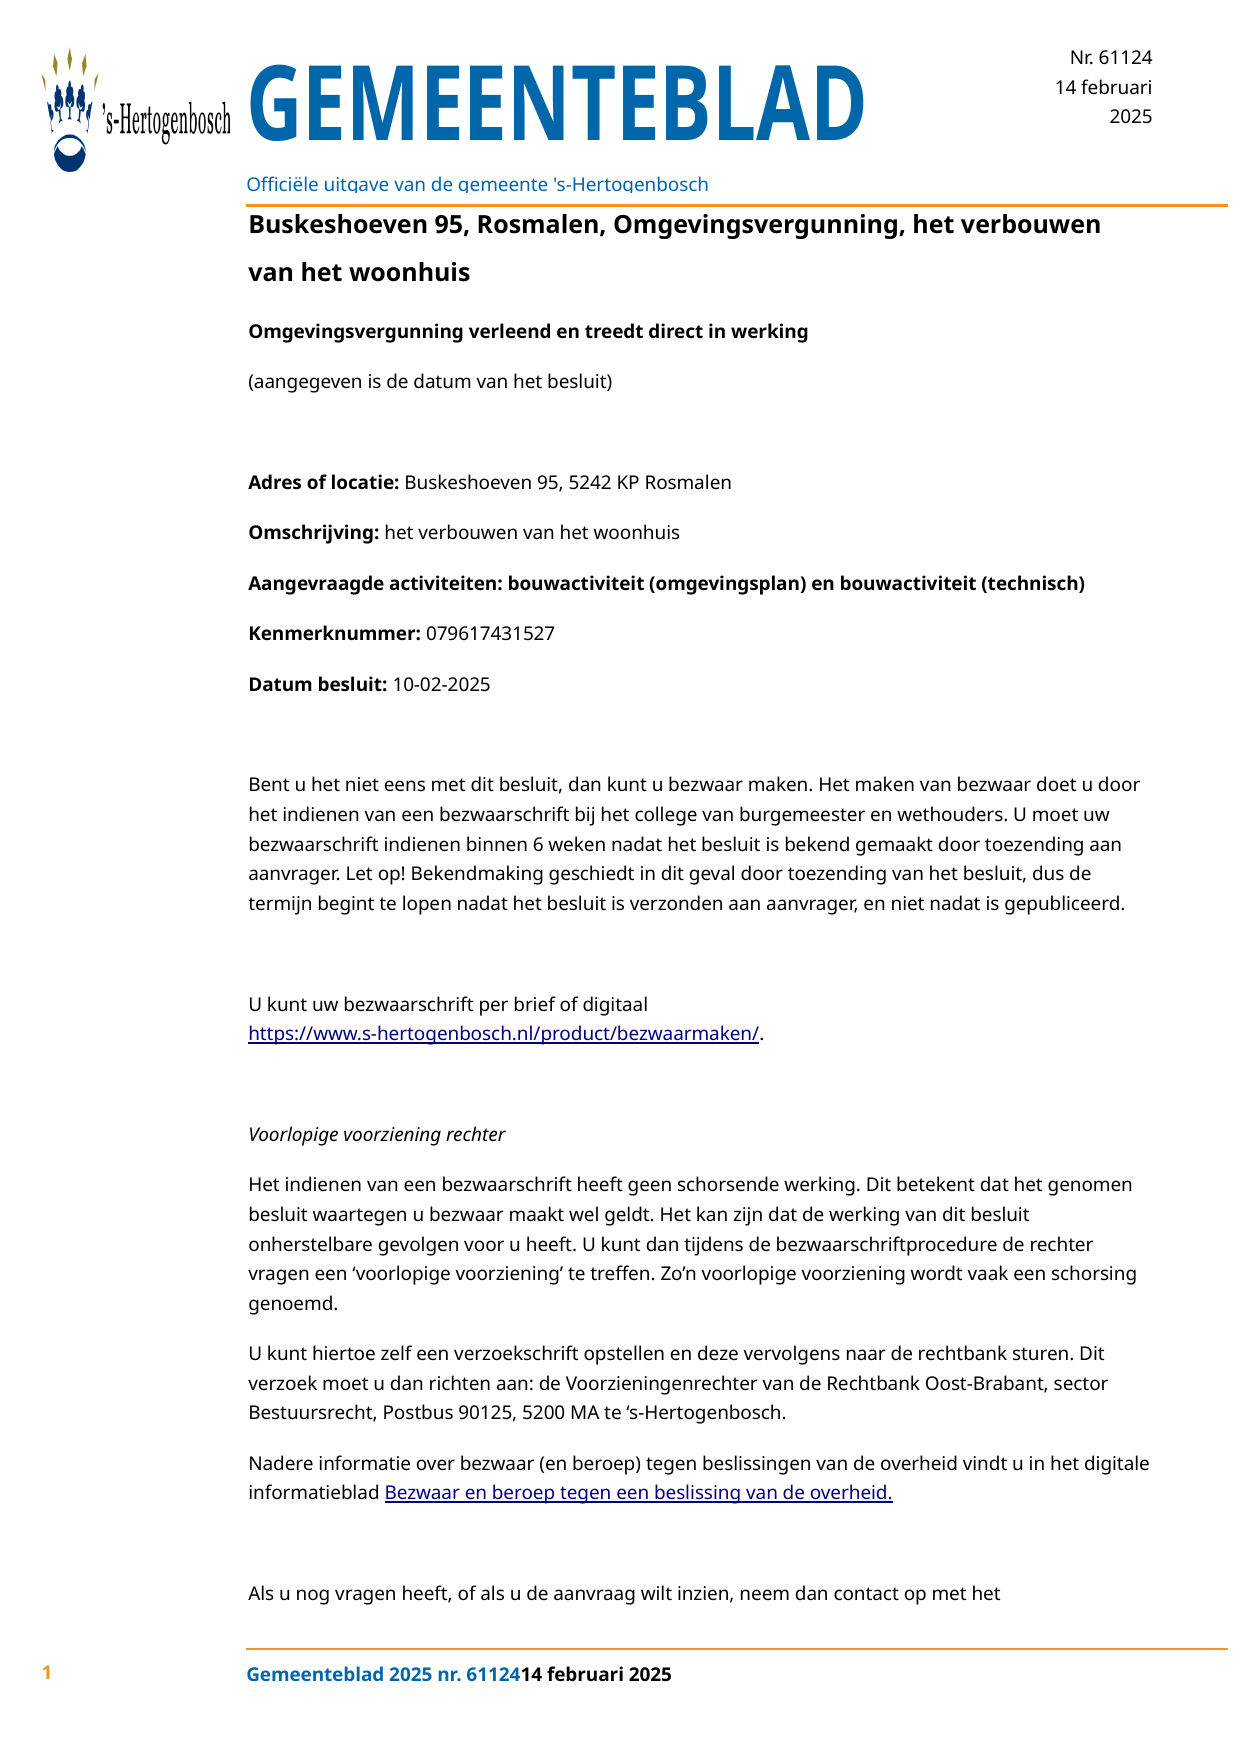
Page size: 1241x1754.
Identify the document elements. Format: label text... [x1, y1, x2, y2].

text Het indienen van een bezwaarschrift heeft geen schorsende werking. Dit betekent dat het genomen besluit waartegen u bezwaar maakt wel geldt. Het kan zijn dat de werking van dit besluit onherstelbare gevolgen voor u heeft. U kunt dan tijdens de bezwaarschriftprocedure de rechter vragen een ‘voorlopige voorziening’ te treffen. Zo’n voorlopige voorziening wordt vaak een schorsing genoemd. [248, 1172, 1152, 1316]
text Omgevingsvergunning verleend en treedt direct in werking [248, 318, 1152, 344]
text Omschrijving: het verbouwen van het woonhuis [248, 519, 1152, 545]
text Adres of locatie: Buskeshoeven 95, 5242 KP Rosmalen [248, 469, 1152, 495]
text Buskeshoeven 95, Rosmalen, Omgevingsvergunning, het verbouwen van het woonhuis [248, 207, 1152, 288]
text U kunt uw bezwaarschrift per brief of digitaal https://www.s-hertogenbosch.nl/product/bezwaarmaken/. [248, 991, 1152, 1046]
text (aangegeven is de datum van het besluit) [248, 368, 1152, 394]
text Nadere informatie over bezwaar (en beroep) tegen beslissingen van de overheid vindt u in het digitale informatieblad Bezwaar en beroep tegen een beslissing van de overheid. [248, 1450, 1152, 1505]
picture [41, 47, 231, 172]
text Datum besluit: 10-02-2025 [248, 671, 1152, 697]
text Kenmerknummer: 079617431527 [248, 620, 1152, 646]
text U kunt hiertoe zelf een verzoekschrift opstellen en deze vervolgens naar de rechtbank sturen. Dit verzoek moet u dan richten aan: de Voorzieningenrechter van de Rechtbank Oost-Brabant, sector Bestuursrecht, Postbus 90125, 5200 MA te ‘s-Hertogenbosch. [248, 1340, 1152, 1425]
text Als u nog vragen heeft, of als u de aanvraag wilt inzien, neem dan contact op met het [248, 1580, 1152, 1606]
text Aangevraagde activiteiten: bouwactiviteit (omgevingsplan) en bouwactiviteit (technisch) [248, 570, 1152, 596]
text Bent u het niet eens met dit besluit, dan kunt u bezwaar maken. Het maken van bezwaar doet u door het indienen van een bezwaarschrift bij het college van burgemeester en wethouders. U moet uw bezwaarschrift indienen binnen 6 weken nadat het besluit is bekend gemaakt door toezending aan aanvrager. Let op! Bekendmaking geschiedt in dit geval door toezending van het besluit, dus de termijn begint te lopen nadat het besluit is verzonden aan aanvrager, en niet nadat is gepubliceerd. [248, 772, 1152, 916]
text Voorlopige voorziening rechter [248, 1121, 1152, 1147]
